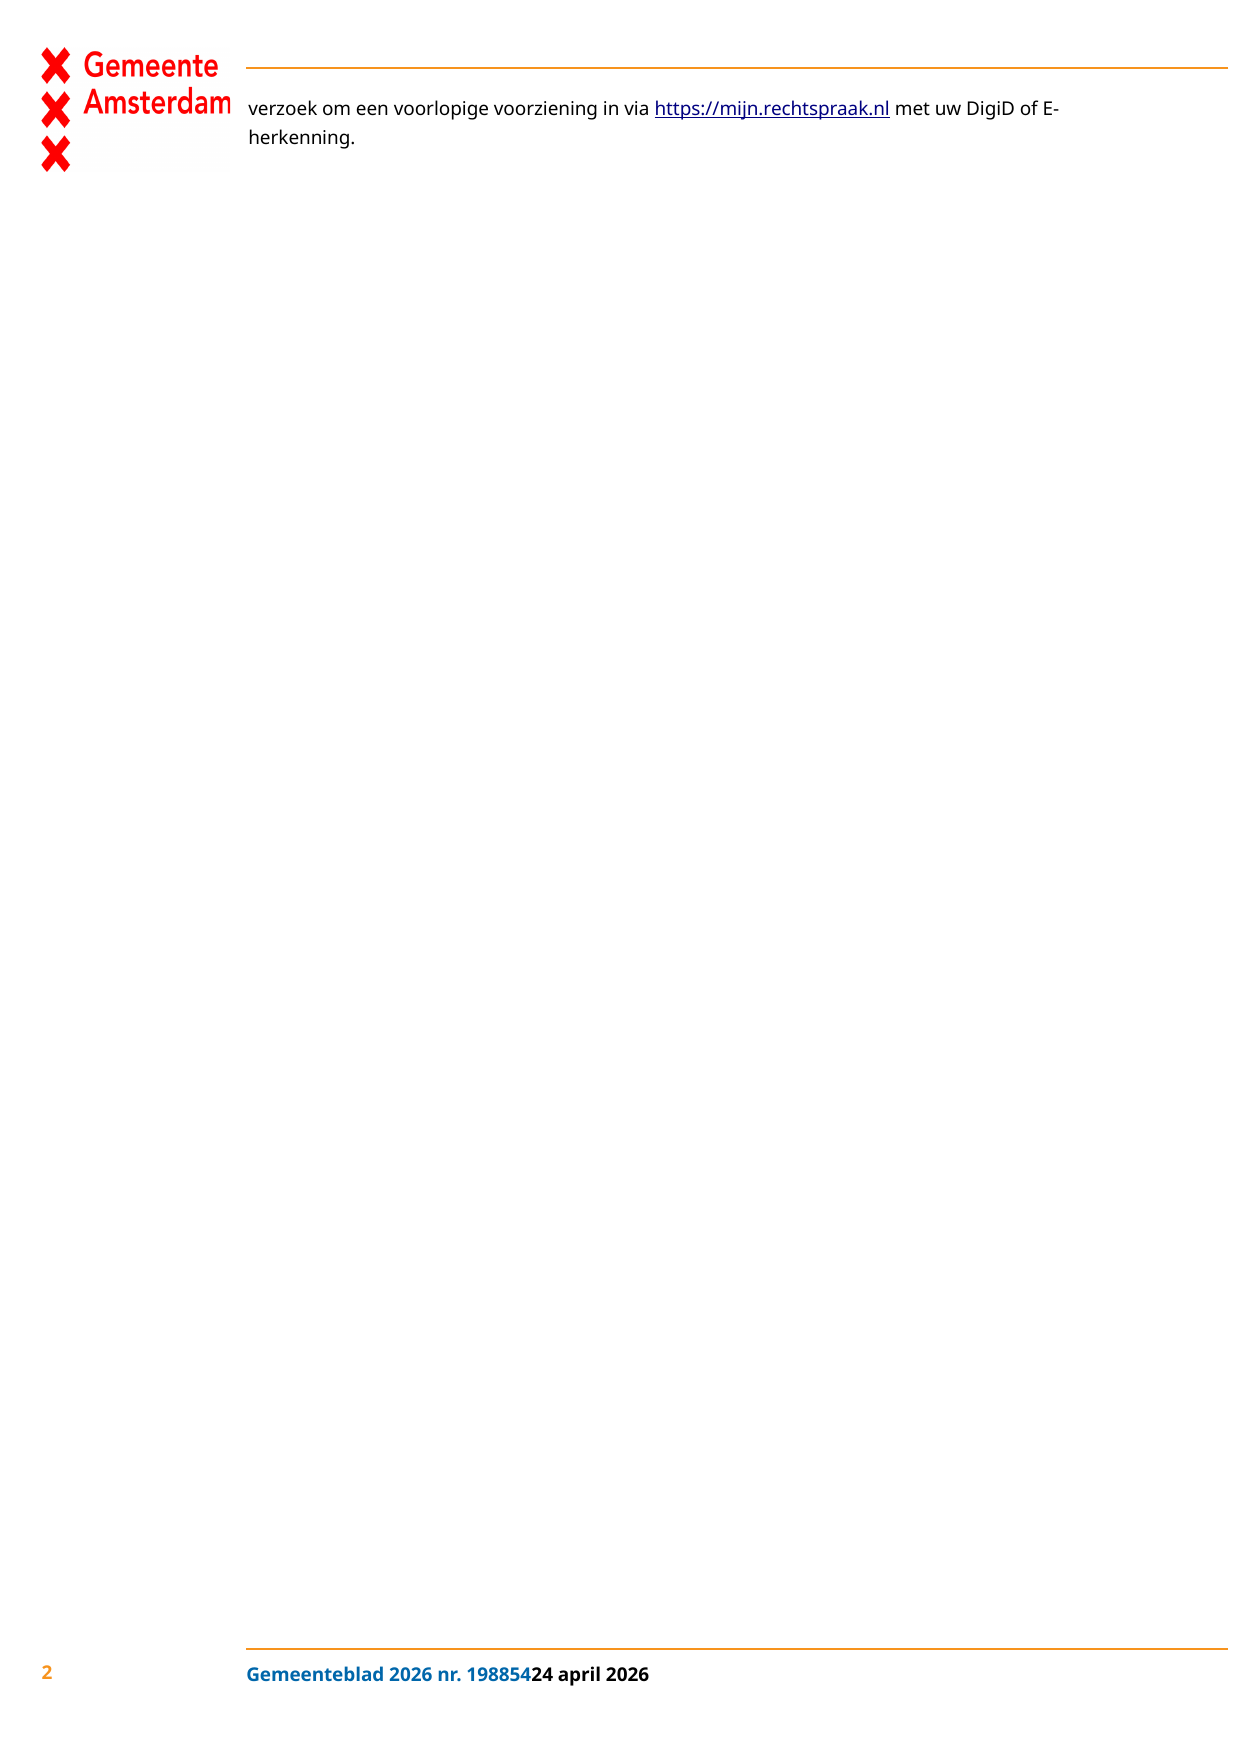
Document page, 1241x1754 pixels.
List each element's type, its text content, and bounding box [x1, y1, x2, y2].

text verzoek om een voorlopige voorziening in via https://mijn.rechtspraak.nl met uw DigiD of E-herkenning. [248, 95, 1152, 150]
picture [41, 47, 231, 172]
